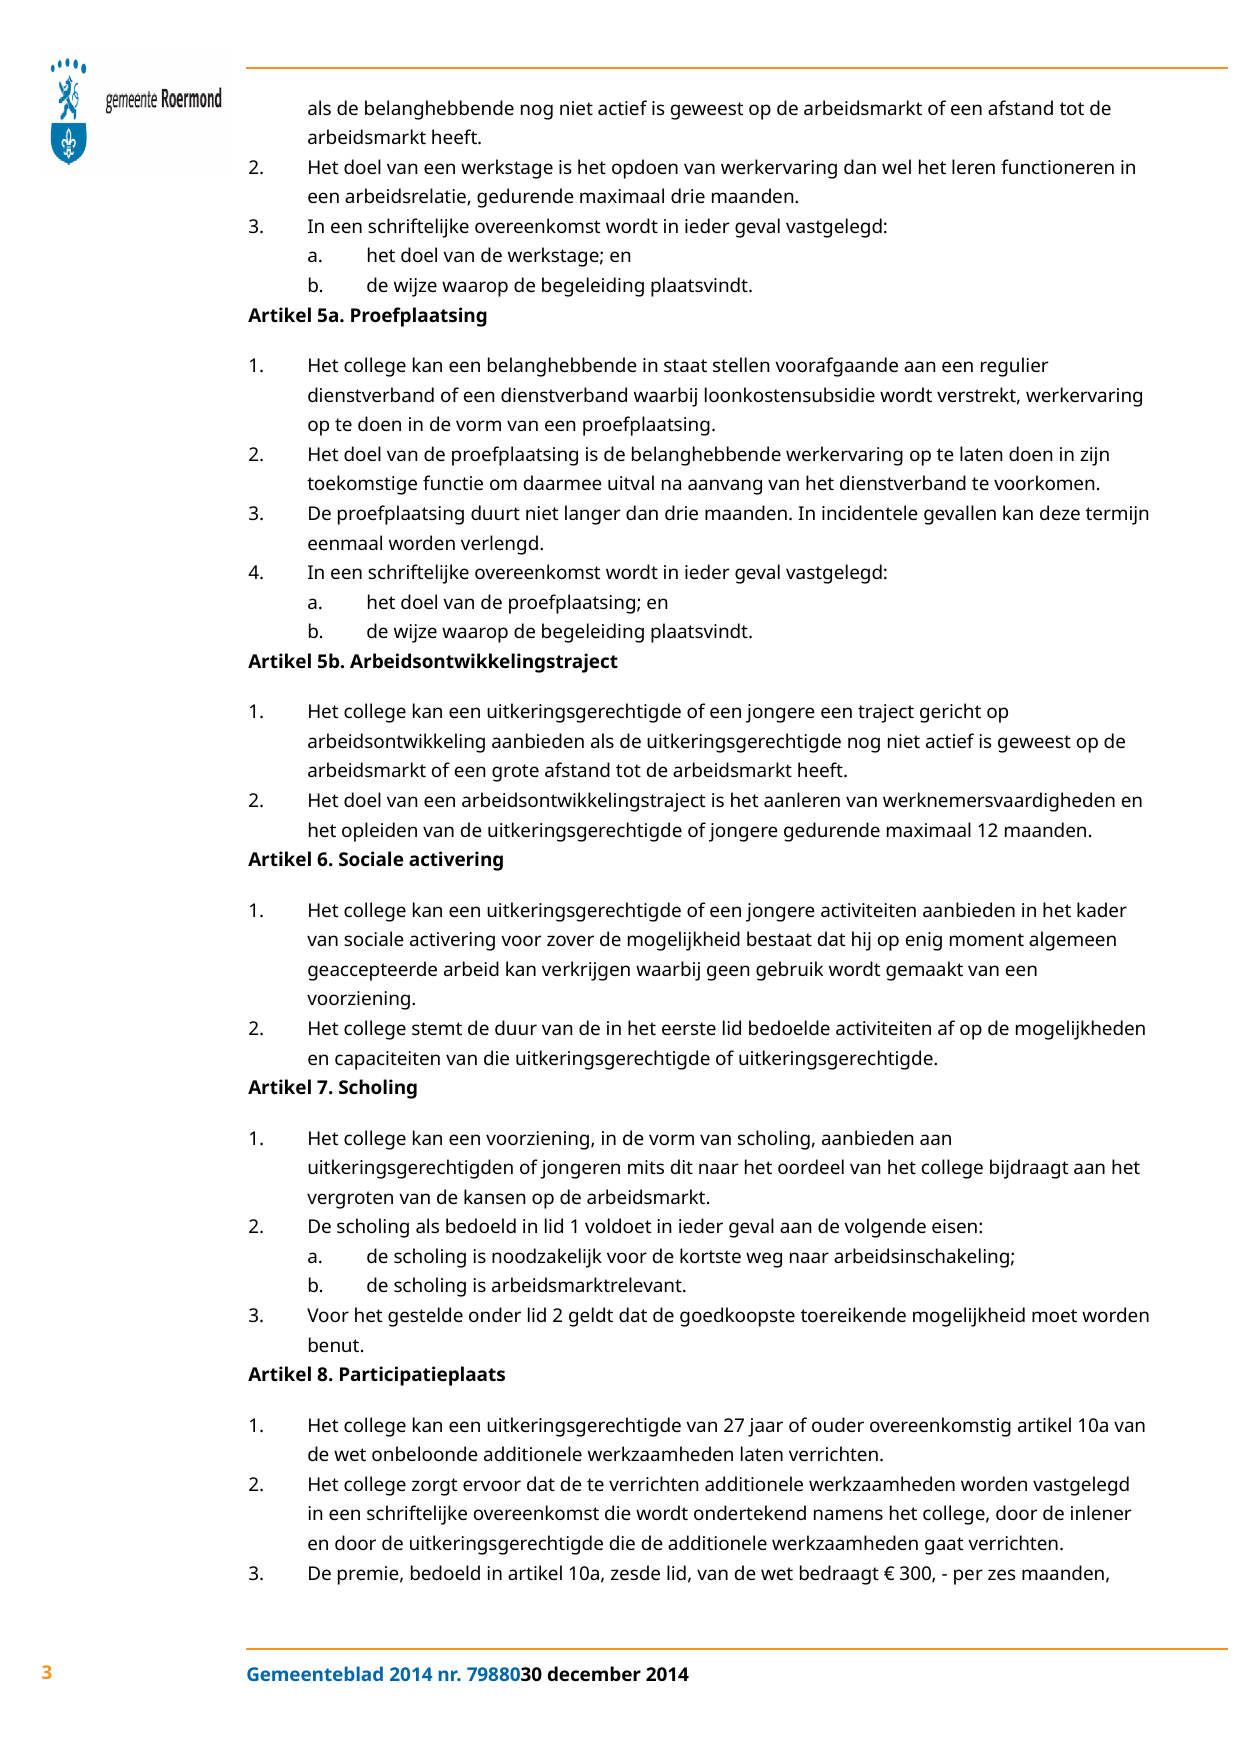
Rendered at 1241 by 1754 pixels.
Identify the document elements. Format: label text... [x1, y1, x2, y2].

list Het college kan een voorziening, in de vorm van scholing, aanbieden aan uitkeringsgerechtigden of jongeren mits dit naar het oordeel van het college bijdraagt aan het vergroten van de kansen op de arbeidsmarkt. [248, 1125, 1152, 1210]
list Het doel van een werkstage is het opdoen van werkervaring dan wel het leren functioneren in een arbeidsrelatie, gedurende maximaal drie maanden. [248, 154, 1152, 209]
picture [41, 47, 231, 172]
list Voor het gestelde onder lid 2 geldt dat de goedkoopste toereikende mogelijkheid moet worden benut. [248, 1302, 1152, 1358]
list Het college kan een uitkeringsgerechtigde of een jongere activiteiten aanbieden in het kader van sociale activering voor zover de mogelijkheid bestaat dat hij op enig moment algemeen geaccepteerde arbeid kan verkrijgen waarbij geen gebruik wordt gemaakt van een voorziening. [248, 897, 1152, 1011]
list Het doel van de proefplaatsing is de belanghebbende werkervaring op te laten doen in zijn toekomstige functie om daarmee uitval na aanvang van het dienstverband te voorkomen. [248, 441, 1152, 496]
list Het college kan een uitkeringsgerechtigde of een jongere een traject gericht op arbeidsontwikkeling aanbieden als de uitkeringsgerechtigde nog niet actief is geweest op de arbeidsmarkt of een grote afstand tot de arbeidsmarkt heeft. [248, 698, 1152, 783]
list de wijze waarop de begeleiding plaatsvindt. [307, 618, 1152, 644]
list Het college kan een belanghebbende in staat stellen voorafgaande aan een regulier dienstverband of een dienstverband waarbij loonkostensubsidie wordt verstrekt, werkervaring op te doen in de vorm van een proefplaatsing. [248, 352, 1152, 437]
list De scholing als bedoeld in lid 1 voldoet in ieder geval aan de volgende eisen: [248, 1213, 1152, 1239]
list In een schriftelijke overeenkomst wordt in ieder geval vastgelegd: [248, 559, 1152, 585]
list Het college kan een uitkeringsgerechtigde van 27 jaar of ouder overeenkomstig artikel 10a van de wet onbeloonde additionele werkzaamheden laten verrichten. [248, 1412, 1152, 1467]
list De premie, bedoeld in artikel 10a, zesde lid, van de wet bedraagt € 300, - per zes maanden, [248, 1560, 1152, 1586]
list als de belanghebbende nog niet actief is geweest op de arbeidsmarkt of een afstand tot de arbeidsmarkt heeft. [248, 95, 1152, 150]
list de wijze waarop de begeleiding plaatsvindt. [307, 272, 1152, 298]
list het doel van de werkstage; en [307, 243, 1152, 268]
text Artikel 8. Participatieplaats [248, 1361, 1152, 1387]
list Het college stemt de duur van de in het eerste lid bedoelde activiteiten af op de mogelijkheden en capaciteiten van die uitkeringsgerechtigde of uitkeringsgerechtigde. [248, 1015, 1152, 1071]
list De proefplaatsing duurt niet langer dan drie maanden. In incidentele gevallen kan deze termijn eenmaal worden verlengd. [248, 500, 1152, 556]
list de scholing is arbeidsmarktrelevant. [307, 1273, 1152, 1298]
text Artikel 5b. Arbeidsontwikkelingstraject [248, 648, 1152, 674]
text Artikel 5a. Proefplaatsing [248, 302, 1152, 328]
text Artikel 7. Scholing [248, 1074, 1152, 1100]
text Artikel 6. Sociale activering [248, 846, 1152, 872]
list In een schriftelijke overeenkomst wordt in ieder geval vastgelegd: [248, 213, 1152, 239]
list Het doel van een arbeidsontwikkelingstraject is het aanleren van werknemersvaardigheden en het opleiden van de uitkeringsgerechtigde of jongere gedurende maximaal 12 maanden. [248, 787, 1152, 843]
list Het college zorgt ervoor dat de te verrichten additionele werkzaamheden worden vastgelegd in een schriftelijke overeenkomst die wordt ondertekend namens het college, door de inlener en door de uitkeringsgerechtigde die de additionele werkzaamheden gaat verrichten. [248, 1471, 1152, 1556]
list het doel van de proefplaatsing; en [307, 589, 1152, 615]
list de scholing is noodzakelijk voor de kortste weg naar arbeidsinschakeling; [307, 1243, 1152, 1269]
